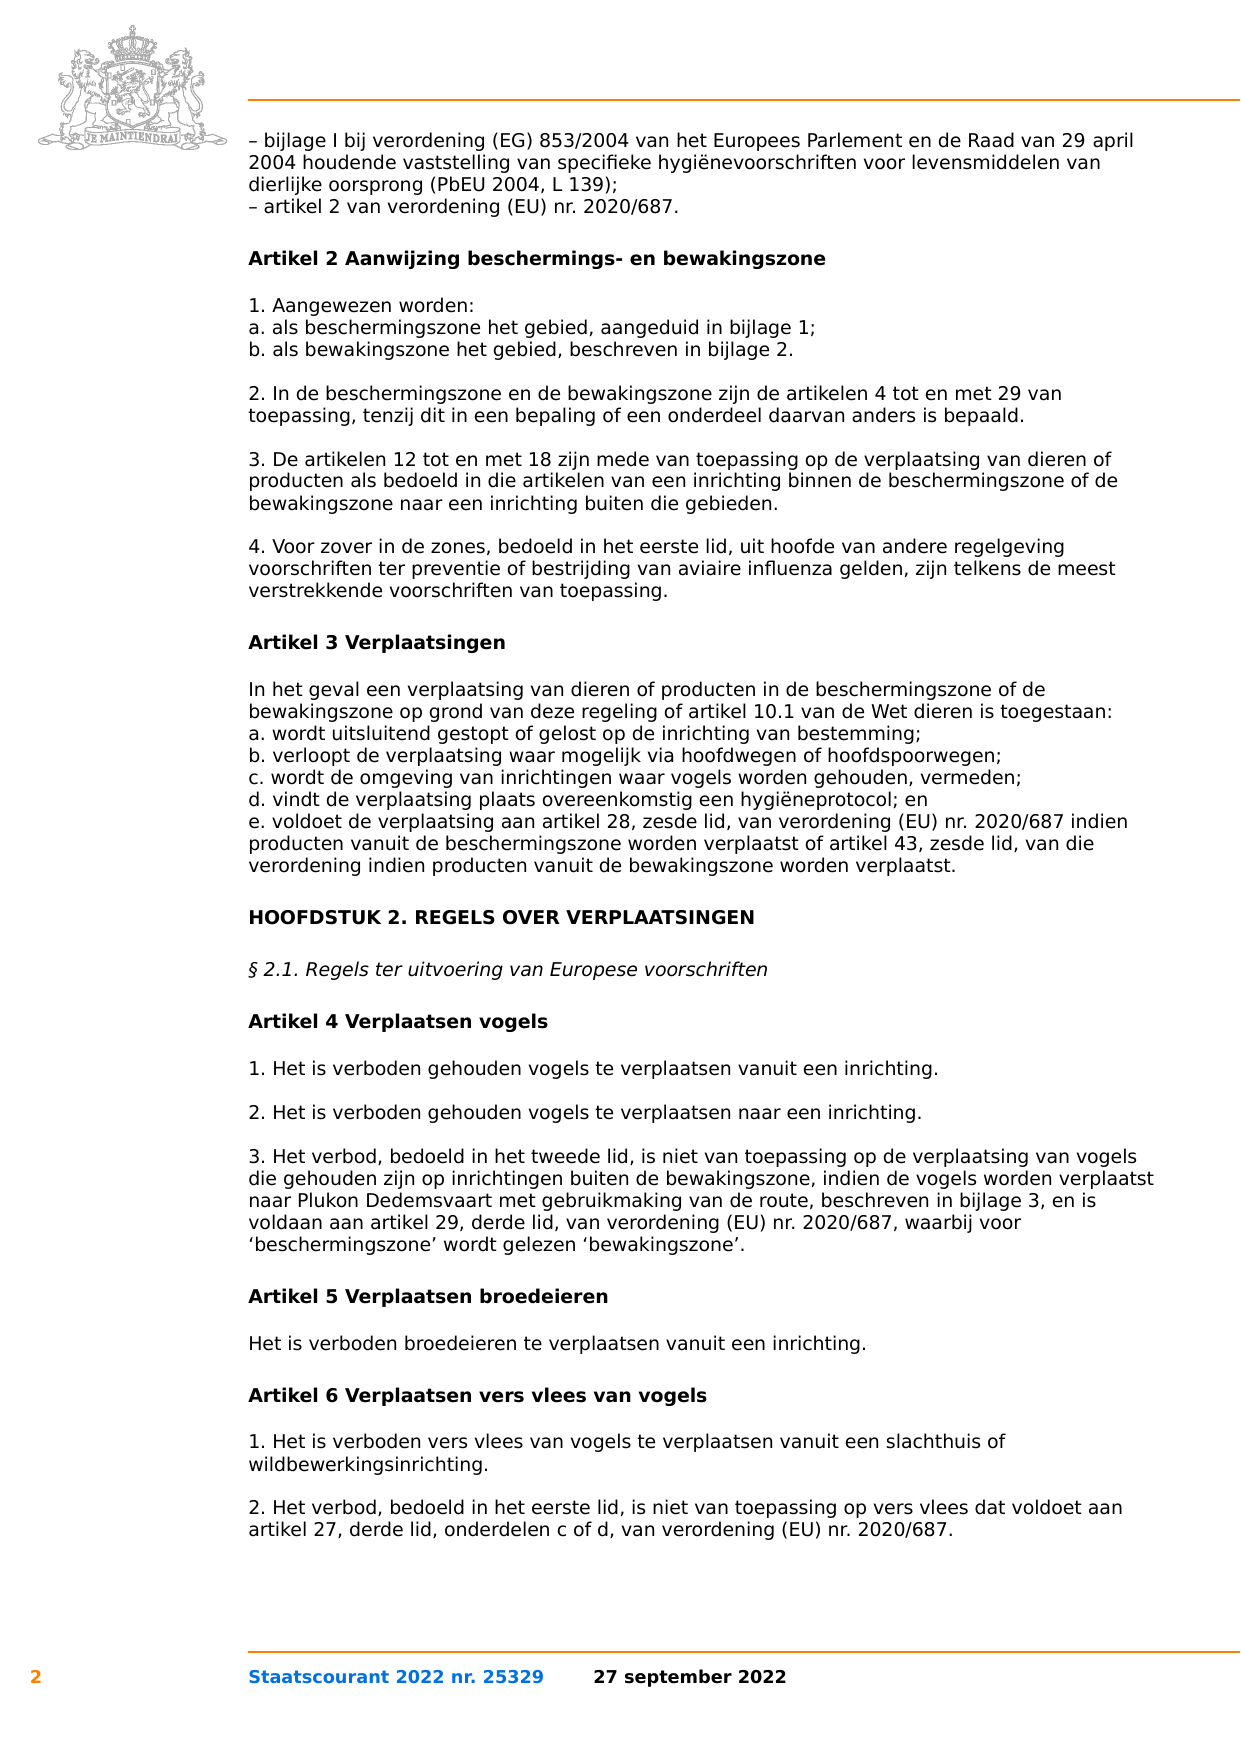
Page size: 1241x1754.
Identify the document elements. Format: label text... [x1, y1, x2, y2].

text 3. Het verbod, bedoeld in het tweede lid, is niet van toepassing op de verplaatsing van vogels die gehouden zijn op inrichtingen buiten de bewakingszone, indien de vogels worden verplaatst naar Plukon Dedemsvaart met gebruikmaking van de route, beschreven in bijlage 3, en is voldaan aan artikel 29, derde lid, van verordening (EU) nr. 2020/687, waarbij voor ‘beschermingszone’ wordt gelezen ‘bewakingszone’. [248, 1146, 1163, 1256]
text 2. Het is verboden gehouden vogels te verplaatsen naar een inrichting. [248, 1102, 1163, 1124]
subtitle Artikel 4 Verplaatsen vogels [248, 1011, 1163, 1033]
text a. wordt uitsluitend gestopt of gelost op de inrichting van bestemming; [248, 723, 1163, 745]
picture [38, 25, 227, 150]
text 2. Het verbod, bedoeld in het eerste lid, is niet van toepassing op vers vlees dat voldoet aan artikel 27, derde lid, onderdelen c of d, van verordening (EU) nr. 2020/687. [248, 1497, 1163, 1541]
subtitle Artikel 2 Aanwijzing beschermings- en bewakingszone [248, 248, 1163, 270]
text In het geval een verplaatsing van dieren of producten in de beschermingszone of de bewakingszone op grond van deze regeling of artikel 10.1 van de Wet dieren is toegestaan: [248, 679, 1163, 723]
text 4. Voor zover in de zones, bedoeld in het eerste lid, uit hoofde van andere regelgeving voorschriften ter preventie of bestrijding van aviaire influenza gelden, zijn telkens de meest verstrekkende voorschriften van toepassing. [248, 536, 1163, 602]
subtitle § 2.1. Regels ter uitvoering van Europese voorschriften [248, 959, 1163, 981]
subtitle Artikel 6 Verplaatsen vers vlees van vogels [248, 1384, 1163, 1406]
text 1. Aangewezen worden: [248, 295, 1163, 317]
text Het is verboden broedeieren te verplaatsen vanuit een inrichting. [248, 1332, 1163, 1354]
text e. voldoet de verplaatsing aan artikel 28, zesde lid, van verordening (EU) nr. 2020/687 indien producten vanuit de beschermingszone worden verplaatst of artikel 43, zesde lid, van die verordening indien producten vanuit de bewakingszone worden verplaatst. [248, 811, 1163, 877]
subtitle HOOFDSTUK 2. REGELS OVER VERPLAATSINGEN [248, 907, 1163, 929]
text b. verloopt de verplaatsing waar mogelijk via hoofdwegen of hoofdspoorwegen; [248, 745, 1163, 767]
text c. wordt de omgeving van inrichtingen waar vogels worden gehouden, vermeden; [248, 767, 1163, 789]
text d. vindt de verplaatsing plaats overeenkomstig een hygiëneprotocol; en [248, 789, 1163, 811]
text – bijlage I bij verordening (EG) 853/2004 van het Europees Parlement en de Raad van 29 april 2004 houdende vaststelling van specifieke hygiënevoorschriften voor levensmiddelen van dierlijke oorsprong (PbEU 2004, L 139); [248, 130, 1163, 196]
text – artikel 2 van verordening (EU) nr. 2020/687. [248, 196, 1163, 218]
text b. als bewakingszone het gebied, beschreven in bijlage 2. [248, 339, 1163, 361]
subtitle Artikel 5 Verplaatsen broedeieren [248, 1286, 1163, 1307]
text 3. De artikelen 12 tot en met 18 zijn mede van toepassing op de verplaatsing van dieren of producten als bedoeld in die artikelen van een inrichting binnen de beschermingszone of de bewakingszone naar een inrichting buiten die gebieden. [248, 448, 1163, 514]
text 2. In de beschermingszone en de bewakingszone zijn de artikelen 4 tot en met 29 van toepassing, tenzij dit in een bepaling of een onderdeel daarvan anders is bepaald. [248, 383, 1163, 427]
text 1. Het is verboden vers vlees van vogels te verplaatsen vanuit een slachthuis of wildbewerkingsinrichting. [248, 1431, 1163, 1475]
subtitle Artikel 3 Verplaatsingen [248, 632, 1163, 654]
text a. als beschermingszone het gebied, aangeduid in bijlage 1; [248, 317, 1163, 339]
text 1. Het is verboden gehouden vogels te verplaatsen vanuit een inrichting. [248, 1058, 1163, 1080]
